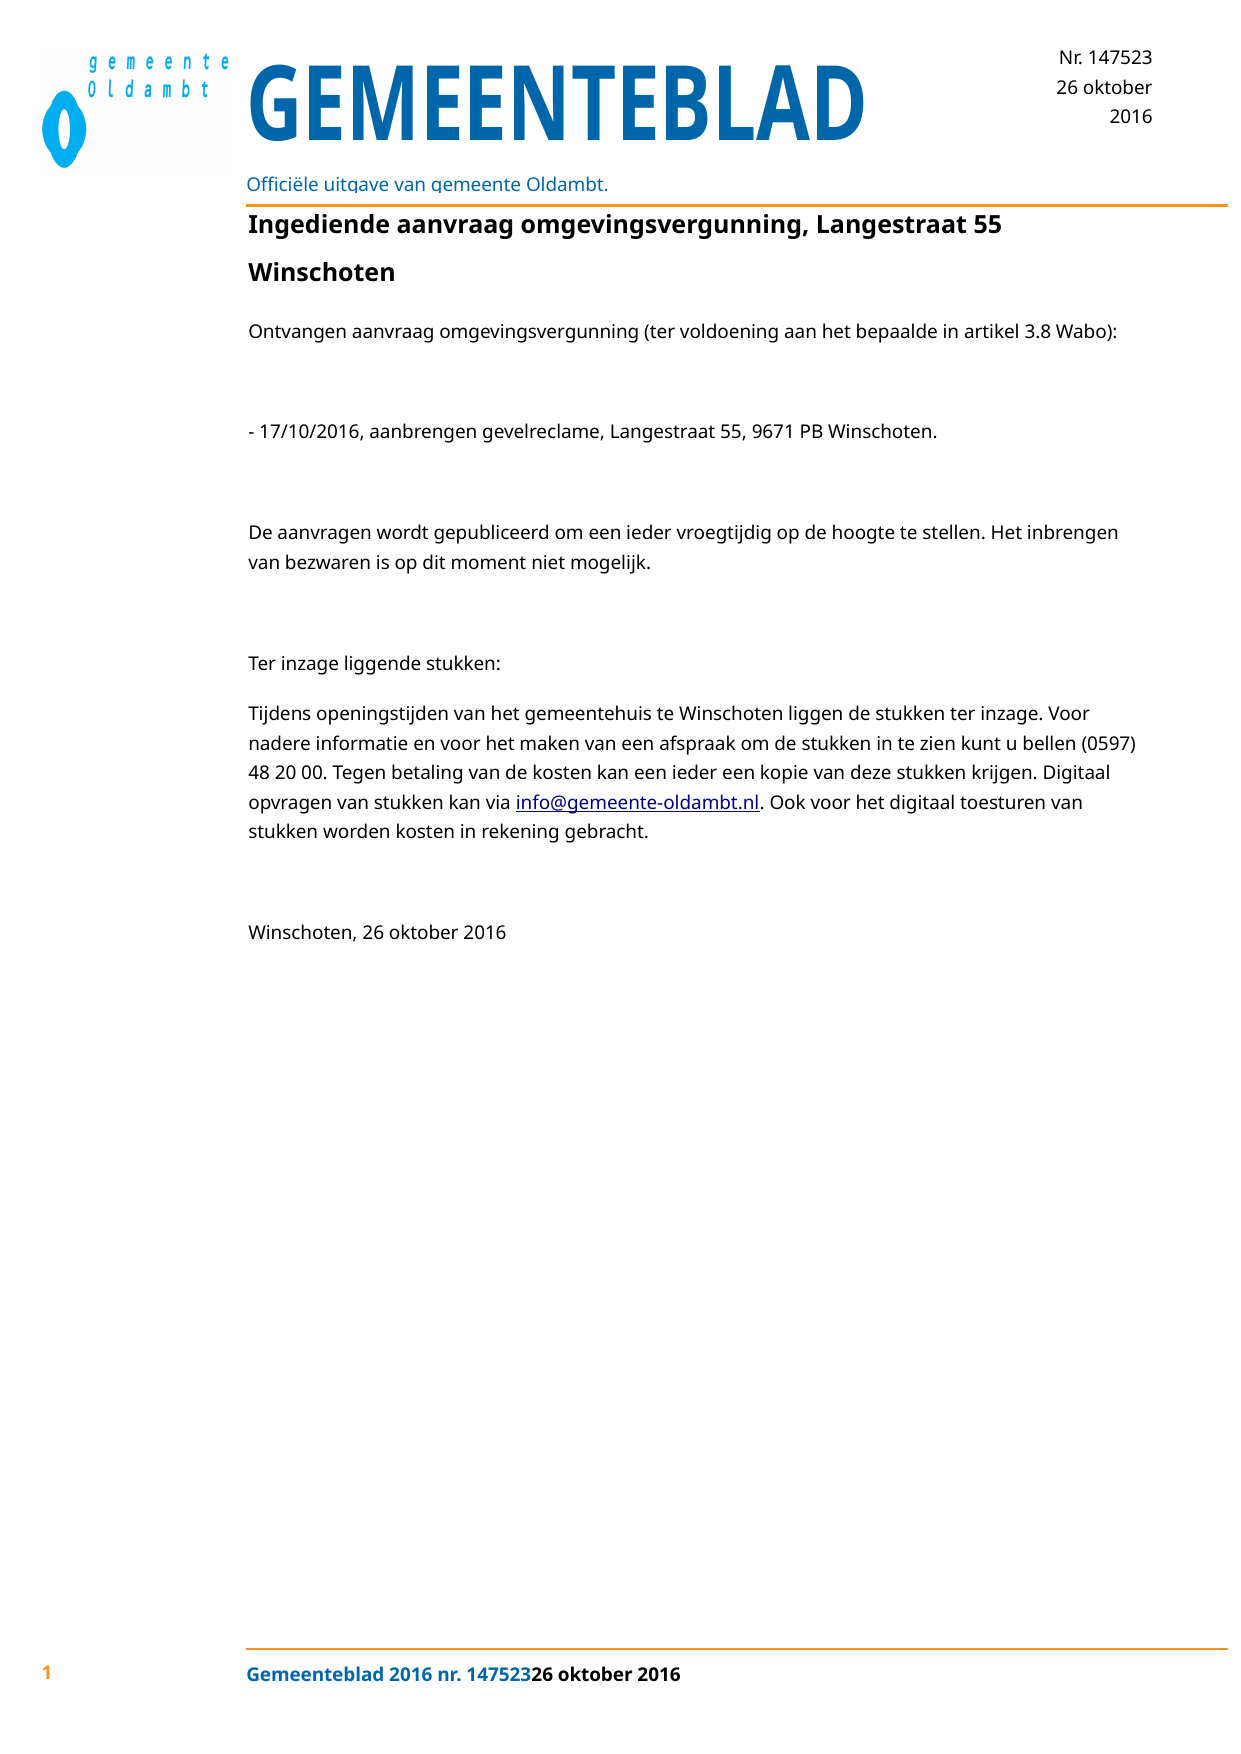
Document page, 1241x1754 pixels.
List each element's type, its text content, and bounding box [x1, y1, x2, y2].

text Ter inzage liggende stukken: [248, 650, 1152, 676]
text - 17/10/2016, aanbrengen gevelreclame, Langestraat 55, 9671 PB Winschoten. [248, 419, 1152, 444]
text Tijdens openingstijden van het gemeentehuis te Winschoten liggen de stukken ter inzage. Voor nadere informatie en voor het maken van een afspraak om de stukken in te zien kunt u bellen (0597) 48 20 00. Tegen betaling van de kosten kan een ieder een kopie van deze stukken krijgen. Digitaal opvragen van stukken kan via info@gemeente-oldambt.nl. Ook voor het digitaal toesturen van stukken worden kosten in rekening gebracht. [248, 700, 1152, 844]
text De aanvragen wordt gepubliceerd om een ieder vroegtijdig op de hoogte te stellen. Het inbrengen van bezwaren is op dit moment niet mogelijk. [248, 519, 1152, 575]
text Winschoten, 26 oktober 2016 [248, 919, 1152, 945]
picture [41, 47, 231, 172]
text Ingediende aanvraag omgevingsvergunning, Langestraat 55 Winschoten [248, 207, 1152, 288]
text Ontvangen aanvraag omgevingsvergunning (ter voldoening aan het bepaalde in artikel 3.8 Wabo): [248, 318, 1152, 344]
